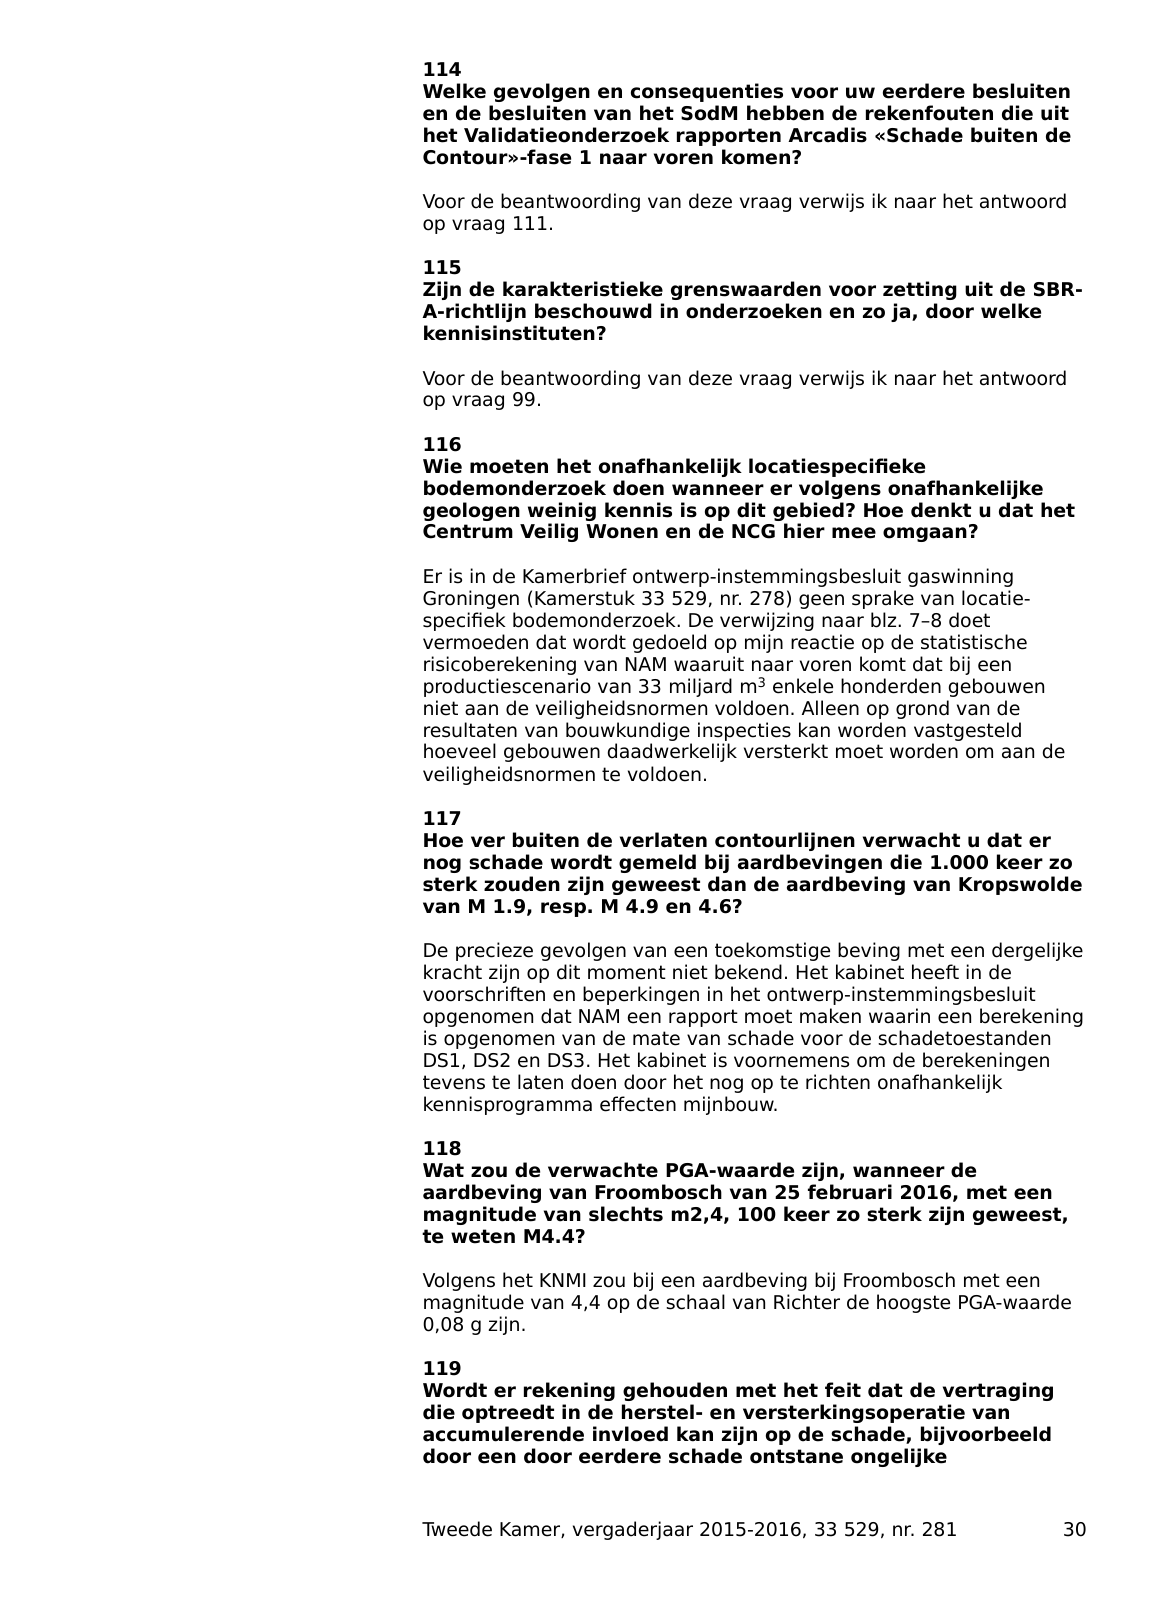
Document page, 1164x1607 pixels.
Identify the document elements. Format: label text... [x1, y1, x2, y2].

text Wie moeten het onafhankelijk locatiespecifieke bodemonderzoek doen wanneer er volgens onafhankelijke geologen weinig kennis is op dit gebied? Hoe denkt u dat het Centrum Veilig Wonen en de NCG hier mee omgaan? [422, 456, 1087, 543]
text Hoe ver buiten de verlaten contourlijnen verwacht u dat er nog schade wordt gemeld bij aardbevingen die 1.000 keer zo sterk zouden zijn geweest dan de aardbeving van Kropswolde van M 1.9, resp. M 4.9 en 4.6? [422, 829, 1087, 917]
text De precieze gevolgen van een toekomstige beving met een dergelijke kracht zijn op dit moment niet bekend. Het kabinet heeft in de voorschriften en beperkingen in het ontwerp-instemmingsbesluit opgenomen dat NAM een rapport moet maken waarin een berekening is opgenomen van de mate van schade voor de schadetoestanden DS1, DS2 en DS3. Het kabinet is voornemens om de berekeningen tevens te laten doen door het nog op te richten onafhankelijk kennisprogramma effecten mijnbouw. [422, 940, 1087, 1116]
text Wat zou de verwachte PGA-waarde zijn, wanneer de aardbeving van Froombosch van 25 februari 2016, met een magnitude van slechts m2,4, 100 keer zo sterk zijn geweest, te weten M4.4? [422, 1160, 1087, 1248]
text 116 [422, 433, 1087, 456]
text Er is in de Kamerbrief ontwerp-instemmingsbesluit gaswinning Groningen (Kamerstuk 33 529, nr. 278) geen sprake van locatie-specifiek bodemonderzoek. De verwijzing naar blz. 7–8 doet vermoeden dat wordt gedoeld op mijn reactie op de statistische risicoberekening van NAM waaruit naar voren komt dat bij een productiescenario van 33 miljard m3 enkele honderden gebouwen niet aan de veiligheidsnormen voldoen. Alleen op grond van de resultaten van bouwkundige inspecties kan worden vastgesteld hoeveel gebouwen daadwerkelijk versterkt moet worden om aan de veiligheidsnormen te voldoen. [422, 566, 1087, 785]
text 115 [422, 257, 1087, 279]
text 118 [422, 1138, 1087, 1160]
text Volgens het KNMI zou bij een aardbeving bij Froombosch met een magnitude van 4,4 op de schaal van Richter de hoogste PGA-waarde 0,08 g zijn. [422, 1270, 1087, 1336]
text 119 [422, 1358, 1087, 1380]
text 117 [422, 808, 1087, 829]
text 114 [422, 59, 1087, 81]
text Voor de beantwoording van deze vraag verwijs ik naar het antwoord op vraag 111. [422, 191, 1087, 235]
text Voor de beantwoording van deze vraag verwijs ik naar het antwoord op vraag 99. [422, 367, 1087, 411]
text Welke gevolgen en consequenties voor uw eerdere besluiten en de besluiten van het SodM hebben de rekenfouten die uit het Validatieonderzoek rapporten Arcadis «Schade buiten de Contour»-fase 1 naar voren komen? [422, 81, 1087, 169]
text Wordt er rekening gehouden met het feit dat de vertraging die optreedt in de herstel- en versterkingsoperatie van accumulerende invloed kan zijn op de schade, bijvoorbeeld door een door eerdere schade ontstane ongelijke [422, 1380, 1087, 1468]
text Zijn de karakteristieke grenswaarden voor zetting uit de SBR-A-richtlijn beschouwd in onderzoeken en zo ja, door welke kennisinstituten? [422, 279, 1087, 345]
